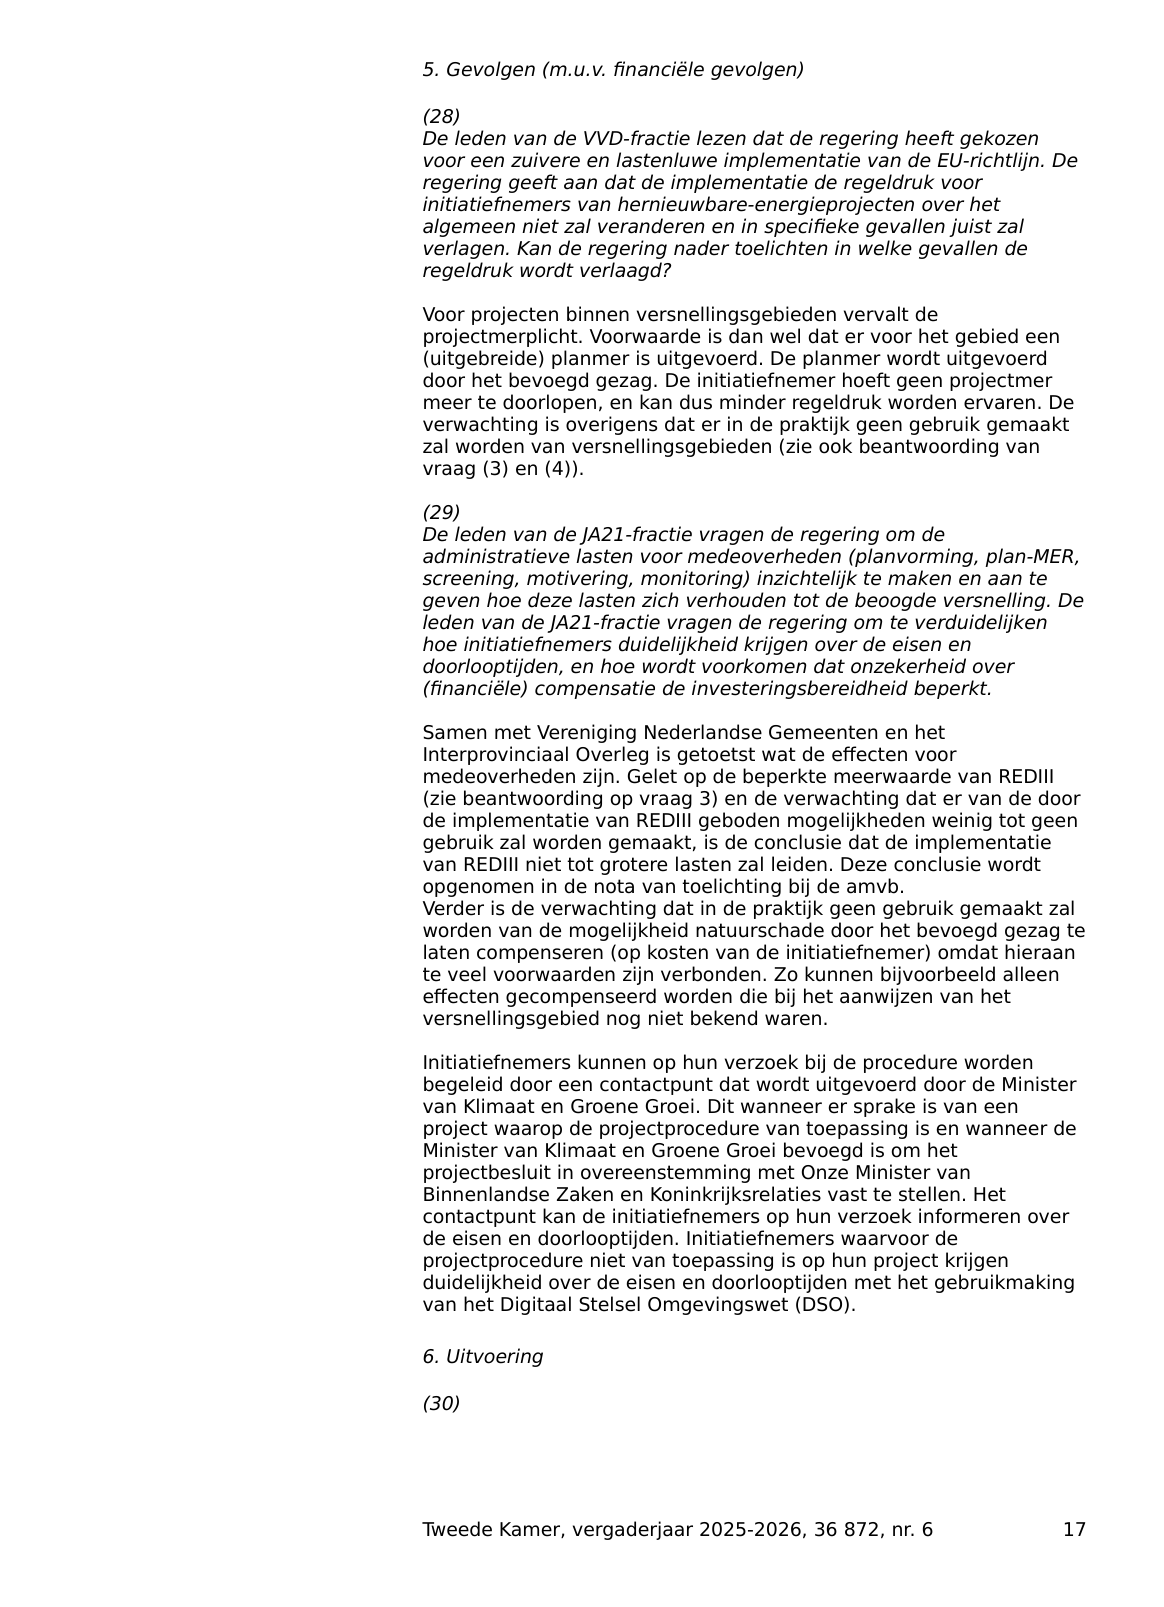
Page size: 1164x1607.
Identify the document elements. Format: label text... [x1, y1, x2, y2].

text (29) [422, 502, 1087, 524]
text Samen met Vereniging Nederlandse Gemeenten en het Interprovinciaal Overleg is getoetst wat de effecten voor medeoverheden zijn. Gelet op de beperkte meerwaarde van REDIII (zie beantwoording op vraag 3) en de verwachting dat er van de door de implementatie van REDIII geboden mogelijkheden weinig tot geen gebruik zal worden gemaakt, is de conclusie dat de implementatie van REDIII niet tot grotere lasten zal leiden. Deze conclusie wordt opgenomen in de nota van toelichting bij de amvb. [422, 722, 1087, 898]
subtitle 6. Uitvoering [422, 1346, 1087, 1368]
text Voor projecten binnen versnellingsgebieden vervalt de projectmerplicht. Voorwaarde is dan wel dat er voor het gebied een (uitgebreide) planmer is uitgevoerd. De planmer wordt uitgevoerd door het bevoegd gezag. De initiatiefnemer hoeft geen projectmer meer te doorlopen, en kan dus minder regeldruk worden ervaren. De verwachting is overigens dat er in de praktijk geen gebruik gemaakt zal worden van versnellingsgebieden (zie ook beantwoording van vraag (3) en (4)). [422, 304, 1087, 480]
text Verder is de verwachting dat in de praktijk geen gebruik gemaakt zal worden van de mogelijkheid natuurschade door het bevoegd gezag te laten compenseren (op kosten van de initiatiefnemer) omdat hieraan te veel voorwaarden zijn verbonden. Zo kunnen bijvoorbeeld alleen effecten gecompenseerd worden die bij het aanwijzen van het versnellingsgebied nog niet bekend waren. [422, 898, 1087, 1030]
subtitle 5. Gevolgen (m.u.v. financiële gevolgen) [422, 59, 1087, 81]
text De leden van de JA21-fractie vragen de regering om de administratieve lasten voor medeoverheden (planvorming, plan-MER, screening, motivering, monitoring) inzichtelijk te maken en aan te geven hoe deze lasten zich verhouden tot de beoogde versnelling. De leden van de JA21-fractie vragen de regering om te verduidelijken hoe initiatiefnemers duidelijkheid krijgen over de eisen en doorlooptijden, en hoe wordt voorkomen dat onzekerheid over (financiële) compensatie de investeringsbereidheid beperkt. [422, 524, 1087, 700]
text De leden van de VVD-fractie lezen dat de regering heeft gekozen voor een zuivere en lastenluwe implementatie van de EU-richtlijn. De regering geeft aan dat de implementatie de regeldruk voor initiatiefnemers van hernieuwbare-energieprojecten over het algemeen niet zal veranderen en in specifieke gevallen juist zal verlagen. Kan de regering nader toelichten in welke gevallen de regeldruk wordt verlaagd? [422, 128, 1087, 282]
text (30) [422, 1393, 1087, 1415]
text Initiatiefnemers kunnen op hun verzoek bij de procedure worden begeleid door een contactpunt dat wordt uitgevoerd door de Minister van Klimaat en Groene Groei. Dit wanneer er sprake is van een project waarop de projectprocedure van toepassing is en wanneer de Minister van Klimaat en Groene Groei bevoegd is om het projectbesluit in overeenstemming met Onze Minister van Binnenlandse Zaken en Koninkrijksrelaties vast te stellen. Het contactpunt kan de initiatiefnemers op hun verzoek informeren over de eisen en doorlooptijden. Initiatiefnemers waarvoor de projectprocedure niet van toepassing is op hun project krijgen duidelijkheid over de eisen en doorlooptijden met het gebruikmaking van het Digitaal Stelsel Omgevingswet (DSO). [422, 1052, 1087, 1316]
text (28) [422, 106, 1087, 128]
